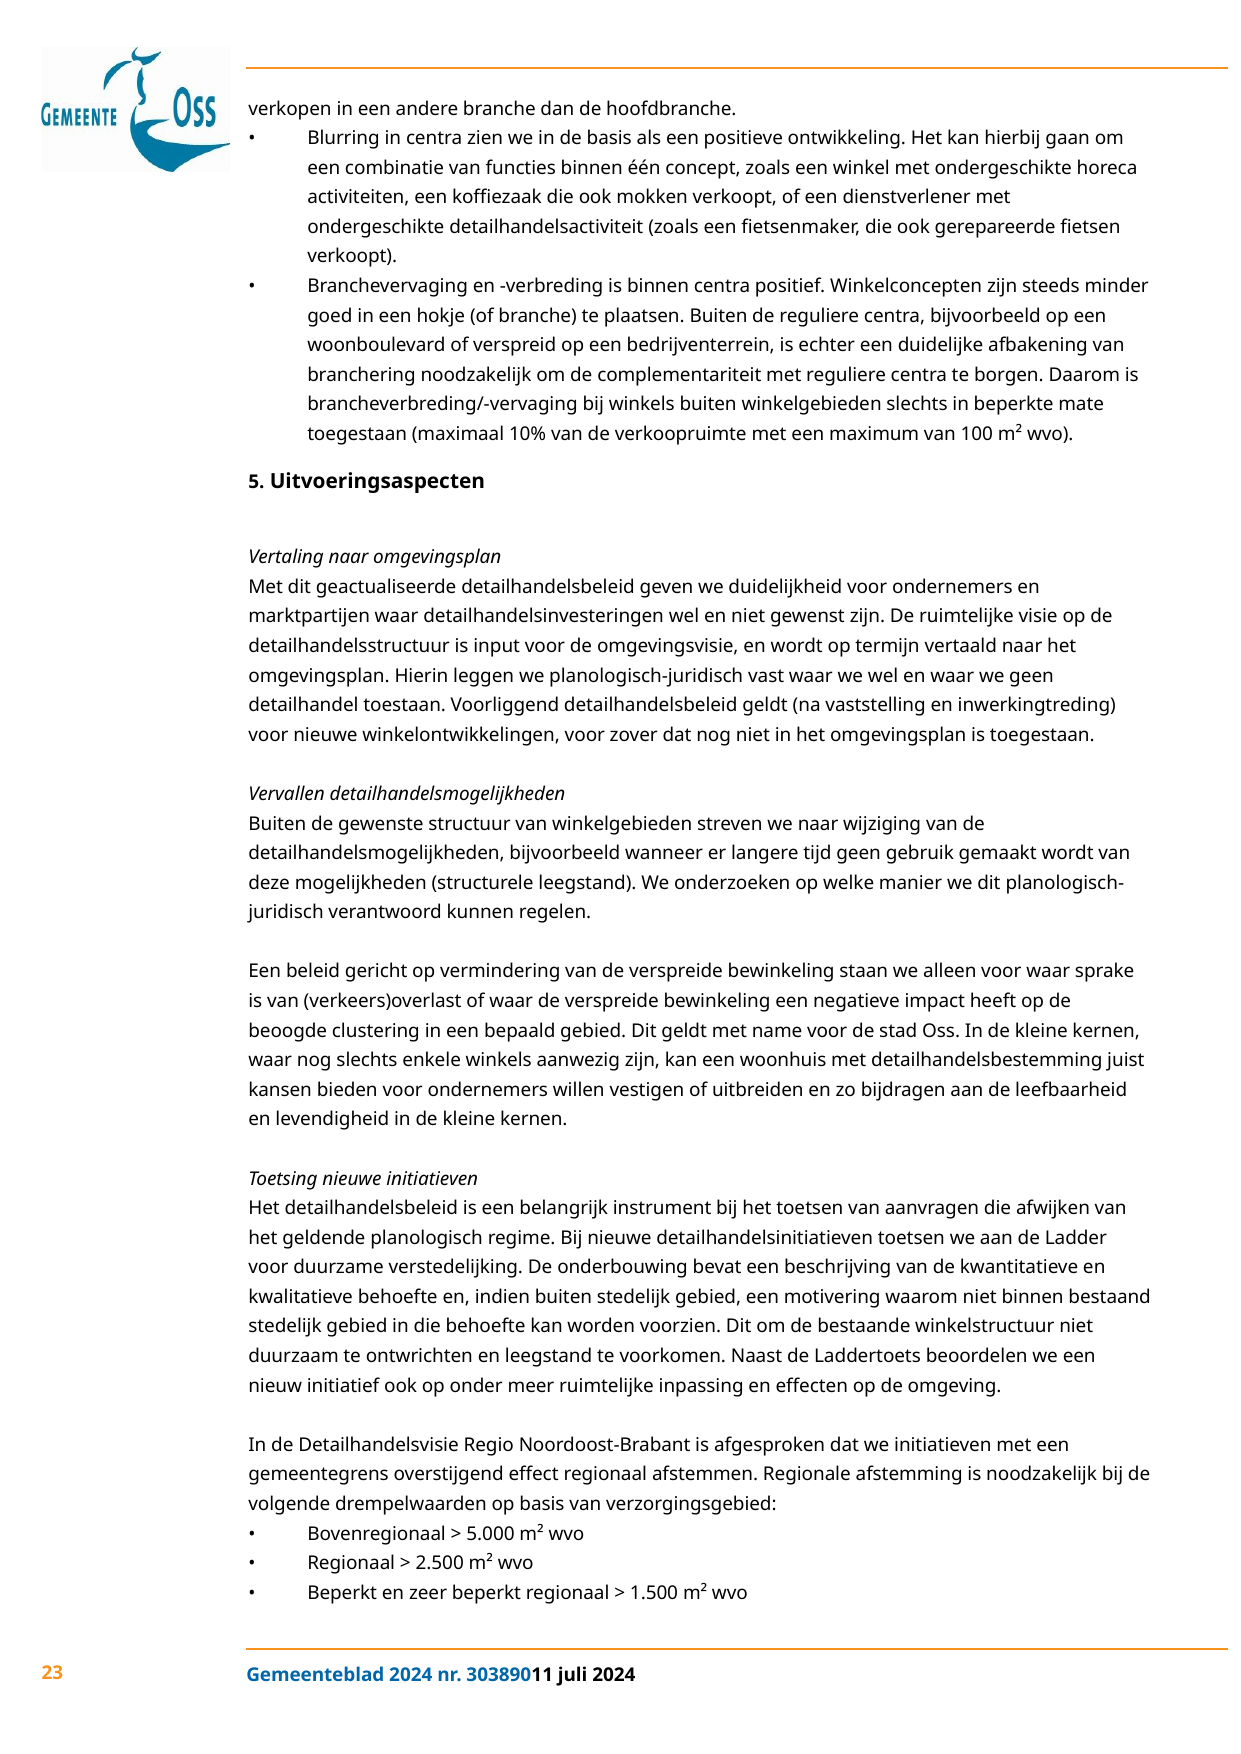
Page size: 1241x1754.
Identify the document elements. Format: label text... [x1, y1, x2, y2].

picture [41, 47, 231, 172]
text Een beleid gericht op vermindering van de verspreide bewinkeling staan we alleen voor waar sprake is van (verkeers)overlast of waar de verspreide bewinkeling een negatieve impact heeft op de beoogde clustering in een bepaald gebied. Dit geldt met name voor de stad Oss. In de kleine kernen, waar nog slechts enkele winkels aanwezig zijn, kan een woonhuis met detailhandelsbestemming juist kansen bieden voor ondernemers willen vestigen of uitbreiden en zo bijdragen aan de leefbaarheid en levendigheid in de kleine kernen. [248, 958, 1152, 1131]
list Regionaal > 2.500 m² wvo [248, 1549, 1152, 1575]
text 5. Uitvoeringsaspecten [248, 466, 1152, 494]
list Bovenregionaal > 5.000 m² wvo [248, 1520, 1152, 1546]
text In de Detailhandelsvisie Regio Noordoost-Brabant is afgesproken dat we initiatieven met een gemeentegrens overstijgend effect regionaal afstemmen. Regionale afstemming is noodzakelijk bij de volgende drempelwaarden op basis van verzorgingsgebied: [248, 1431, 1152, 1516]
text Vertaling naar omgevingsplan [248, 543, 1152, 569]
text Met dit geactualiseerde detailhandelsbeleid geven we duidelijkheid voor ondernemers en marktpartijen waar detailhandelsinvesteringen wel en niet gewenst zijn. De ruimtelijke visie op de detailhandelsstructuur is input voor de omgevingsvisie, en wordt op termijn vertaald naar het omgevingsplan. Hierin leggen we planologisch-juridisch vast waar we wel en waar we geen detailhandel toestaan. Voorliggend detailhandelsbeleid geldt (na vaststelling en inwerkingtreding) voor nieuwe winkelontwikkelingen, voor zover dat nog niet in het omgevingsplan is toegestaan. [248, 573, 1152, 747]
text Vervallen detailhandelsmogelijkheden [248, 780, 1152, 806]
text Het detailhandelsbeleid is een belangrijk instrument bij het toetsen van aanvragen die afwijken van het geldende planologisch regime. Bij nieuwe detailhandelsinitiatieven toetsen we aan de Ladder voor duurzame verstedelijking. De onderbouwing bevat een beschrijving van de kwantitatieve en kwalitatieve behoefte en, indien buiten stedelijk gebied, een motivering waarom niet binnen bestaand stedelijk gebied in die behoefte kan worden voorzien. Dit om de bestaande winkelstructuur niet duurzaam te ontwrichten en leegstand te voorkomen. Naast de Laddertoets beoordelen we een nieuw initiatief ook op onder meer ruimtelijke inpassing en effecten op de omgeving. [248, 1194, 1152, 1398]
list Beperkt en zeer beperkt regionaal > 1.500 m² wvo [248, 1579, 1152, 1605]
list Blurring in centra zien we in de basis als een positieve ontwikkeling. Het kan hierbij gaan om een combinatie van functies binnen één concept, zoals een winkel met ondergeschikte horeca activiteiten, een koffiezaak die ook mokken verkoopt, of een dienstverlener met ondergeschikte detailhandelsactiviteit (zoals een fietsenmaker, die ook gerepareerde fietsen verkoopt). [248, 124, 1152, 268]
text Toetsing nieuwe initiatieven [248, 1165, 1152, 1191]
list Branchevervaging en -verbreding is binnen centra positief. Winkelconcepten zijn steeds minder goed in een hokje (of branche) te plaatsen. Buiten de reguliere centra, bijvoorbeeld op een woonboulevard of verspreid op een bedrijventerrein, is echter een duidelijke afbakening van branchering noodzakelijk om de complementariteit met reguliere centra te borgen. Daarom is brancheverbreding/-vervaging bij winkels buiten winkelgebieden slechts in beperkte mate toegestaan (maximaal 10% van de verkoopruimte met een maximum van 100 m² wvo). [248, 272, 1152, 446]
text verkopen in een andere branche dan de hoofdbranche. [248, 95, 1152, 121]
text Buiten de gewenste structuur van winkelgebieden streven we naar wijziging van de detailhandelsmogelijkheden, bijvoorbeeld wanneer er langere tijd geen gebruik gemaakt wordt van deze mogelijkheden (structurele leegstand). We onderzoeken op welke manier we dit planologisch-juridisch verantwoord kunnen regelen. [248, 810, 1152, 924]
